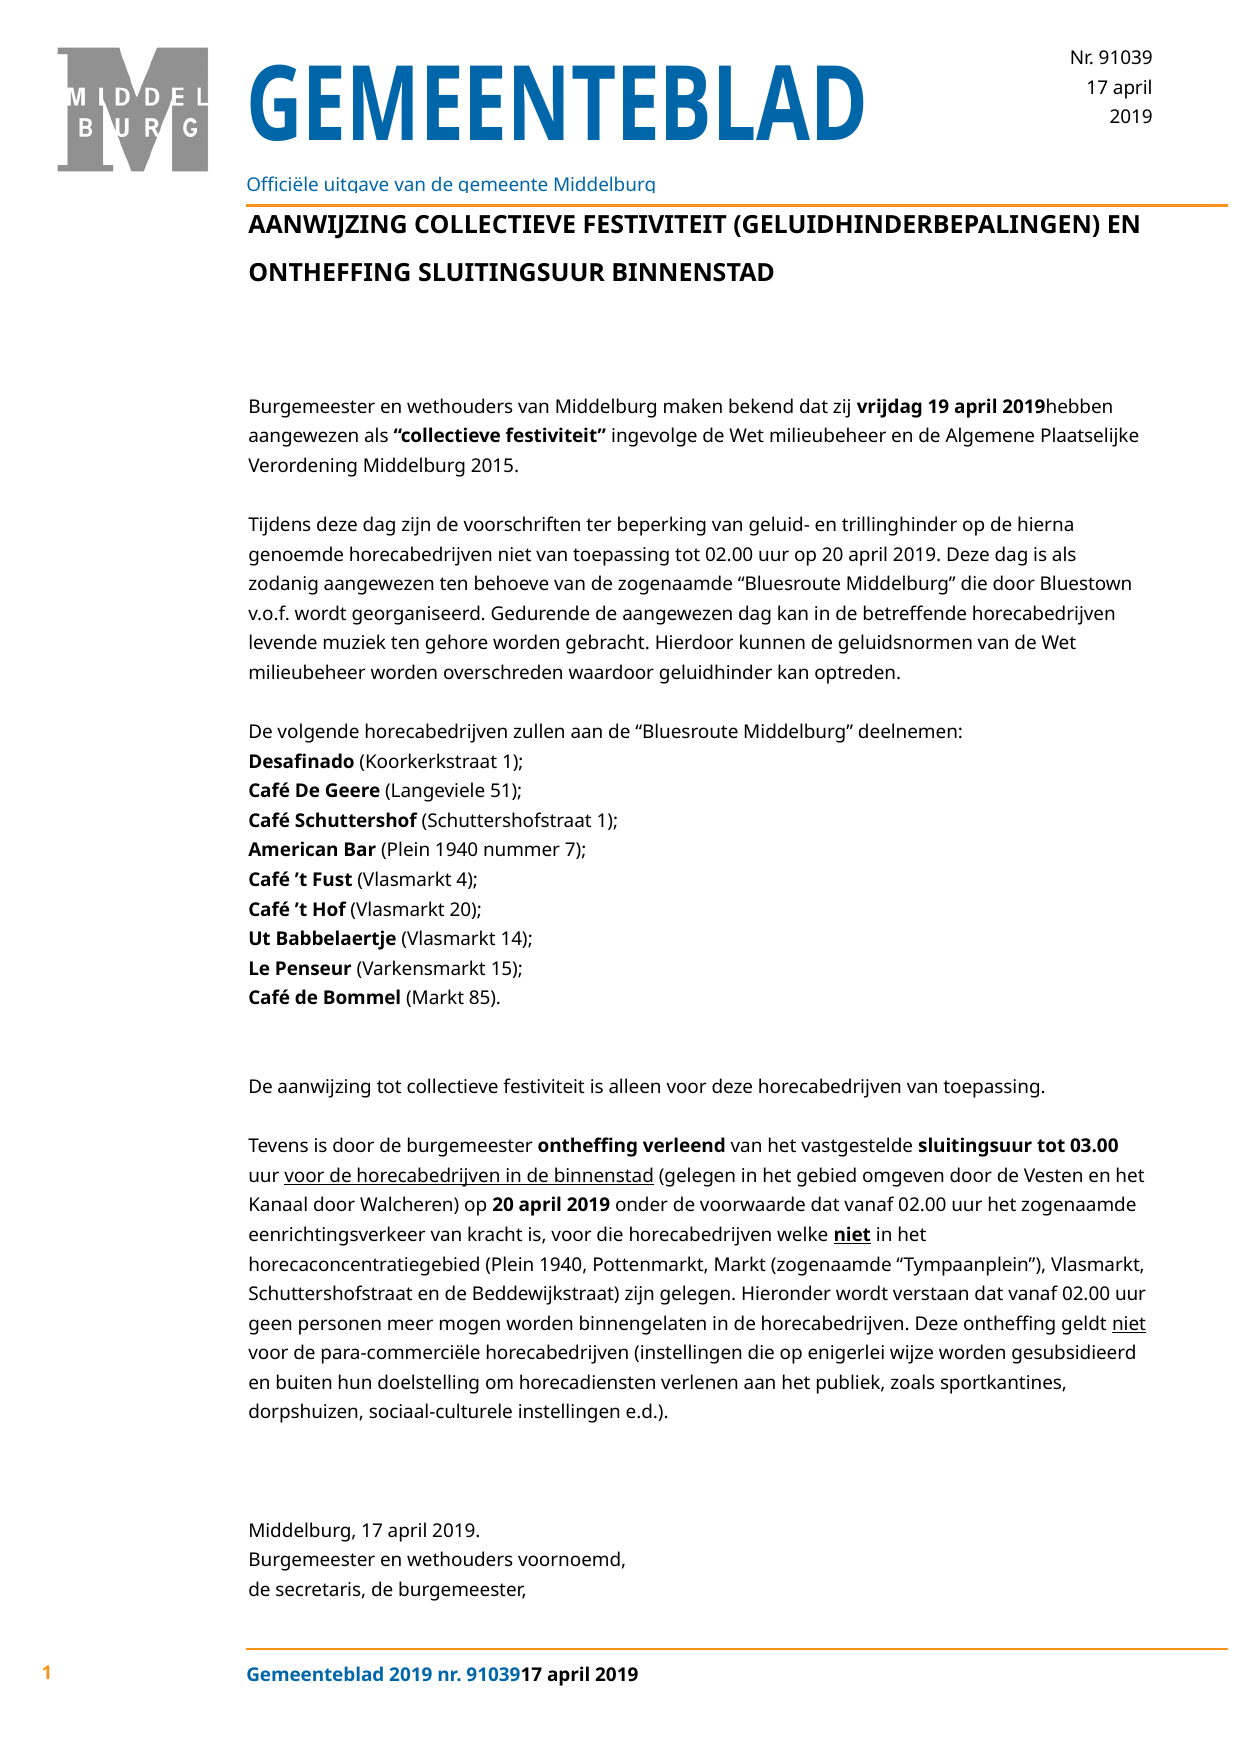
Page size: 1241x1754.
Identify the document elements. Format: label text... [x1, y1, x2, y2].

text De aanwijzing tot collectieve festiviteit is alleen voor deze horecabedrijven van toepassing. [248, 1073, 1152, 1099]
text Tijdens deze dag zijn de voorschriften ter beperking van geluid- en trillinghinder op de hierna genoemde horecabedrijven niet van toepassing tot 02.00 uur op 20 april 2019. Deze dag is als zodanig aangewezen ten behoeve van de zogenaamde “Bluesroute Middelburg” die door Bluestown v.o.f. wordt georganiseerd. Gedurende de aangewezen dag kan in de betreffende horecabedrijven levende muziek ten gehore worden gebracht. Hierdoor kunnen de geluidsnormen van de Wet milieubeheer worden overschreden waardoor geluidhinder kan optreden. [248, 511, 1152, 685]
text Ut Babbelaertje (Vlasmarkt 14); [248, 925, 1152, 951]
text AANWIJZING COLLECTIEVE FESTIVITEIT (GELUIDHINDERBEPALINGEN) EN ONTHEFFING SLUITINGSUUR BINNENSTAD [248, 207, 1152, 288]
picture [41, 47, 231, 172]
text Le Penseur (Varkensmarkt 15); [248, 955, 1152, 981]
text American Bar (Plein 1940 nummer 7); [248, 837, 1152, 862]
text Burgemeester en wethouders voornoemd, [248, 1547, 1152, 1572]
text Tevens is door de burgemeester ontheffing verleend van het vastgestelde sluitingsuur tot 03.00 uur voor de horecabedrijven in de binnenstad (gelegen in het gebied omgeven door de Vesten en het Kanaal door Walcheren) op 20 april 2019 onder de voorwaarde dat vanaf 02.00 uur het zogenaamde eenrichtingsverkeer van kracht is, voor die horecabedrijven welke niet in het horecaconcentratiegebied (Plein 1940, Pottenmarkt, Markt (zogenaamde “Tympaanplein”), Vlasmarkt, Schuttershofstraat en de Beddewijkstraat) zijn gelegen. Hieronder wordt verstaan dat vanaf 02.00 uur geen personen meer mogen worden binnengelaten in de horecabedrijven. Deze ontheffing geldt niet voor de para-commerciële horecabedrijven (instellingen die op enigerlei wijze worden gesubsidieerd en buiten hun doelstelling om horecadiensten verlenen aan het publiek, zoals sportkantines, dorpshuizen, sociaal-culturele instellingen e.d.). [248, 1132, 1152, 1424]
text Burgemeester en wethouders van Middelburg maken bekend dat zij vrijdag 19 april 2019hebben aangewezen als “collectieve festiviteit” ingevolge de Wet milieubeheer en de Algemene Plaatselijke Verordening Middelburg 2015. [248, 393, 1152, 478]
text Café de Bommel (Markt 85). [248, 984, 1152, 1010]
text Café ’t Fust (Vlasmarkt 4); [248, 866, 1152, 892]
text Desafinado (Koorkerkstraat 1); [248, 748, 1152, 774]
text Café Schuttershof (Schuttershofstraat 1); [248, 807, 1152, 833]
text De volgende horecabedrijven zullen aan de “Bluesroute Middelburg” deelnemen: [248, 718, 1152, 744]
text Middelburg, 17 april 2019. [248, 1517, 1152, 1543]
text Café De Geere (Langeviele 51); [248, 777, 1152, 803]
text Café ’t Hof (Vlasmarkt 20); [248, 896, 1152, 922]
text de secretaris, de burgemeester, [248, 1576, 1152, 1602]
